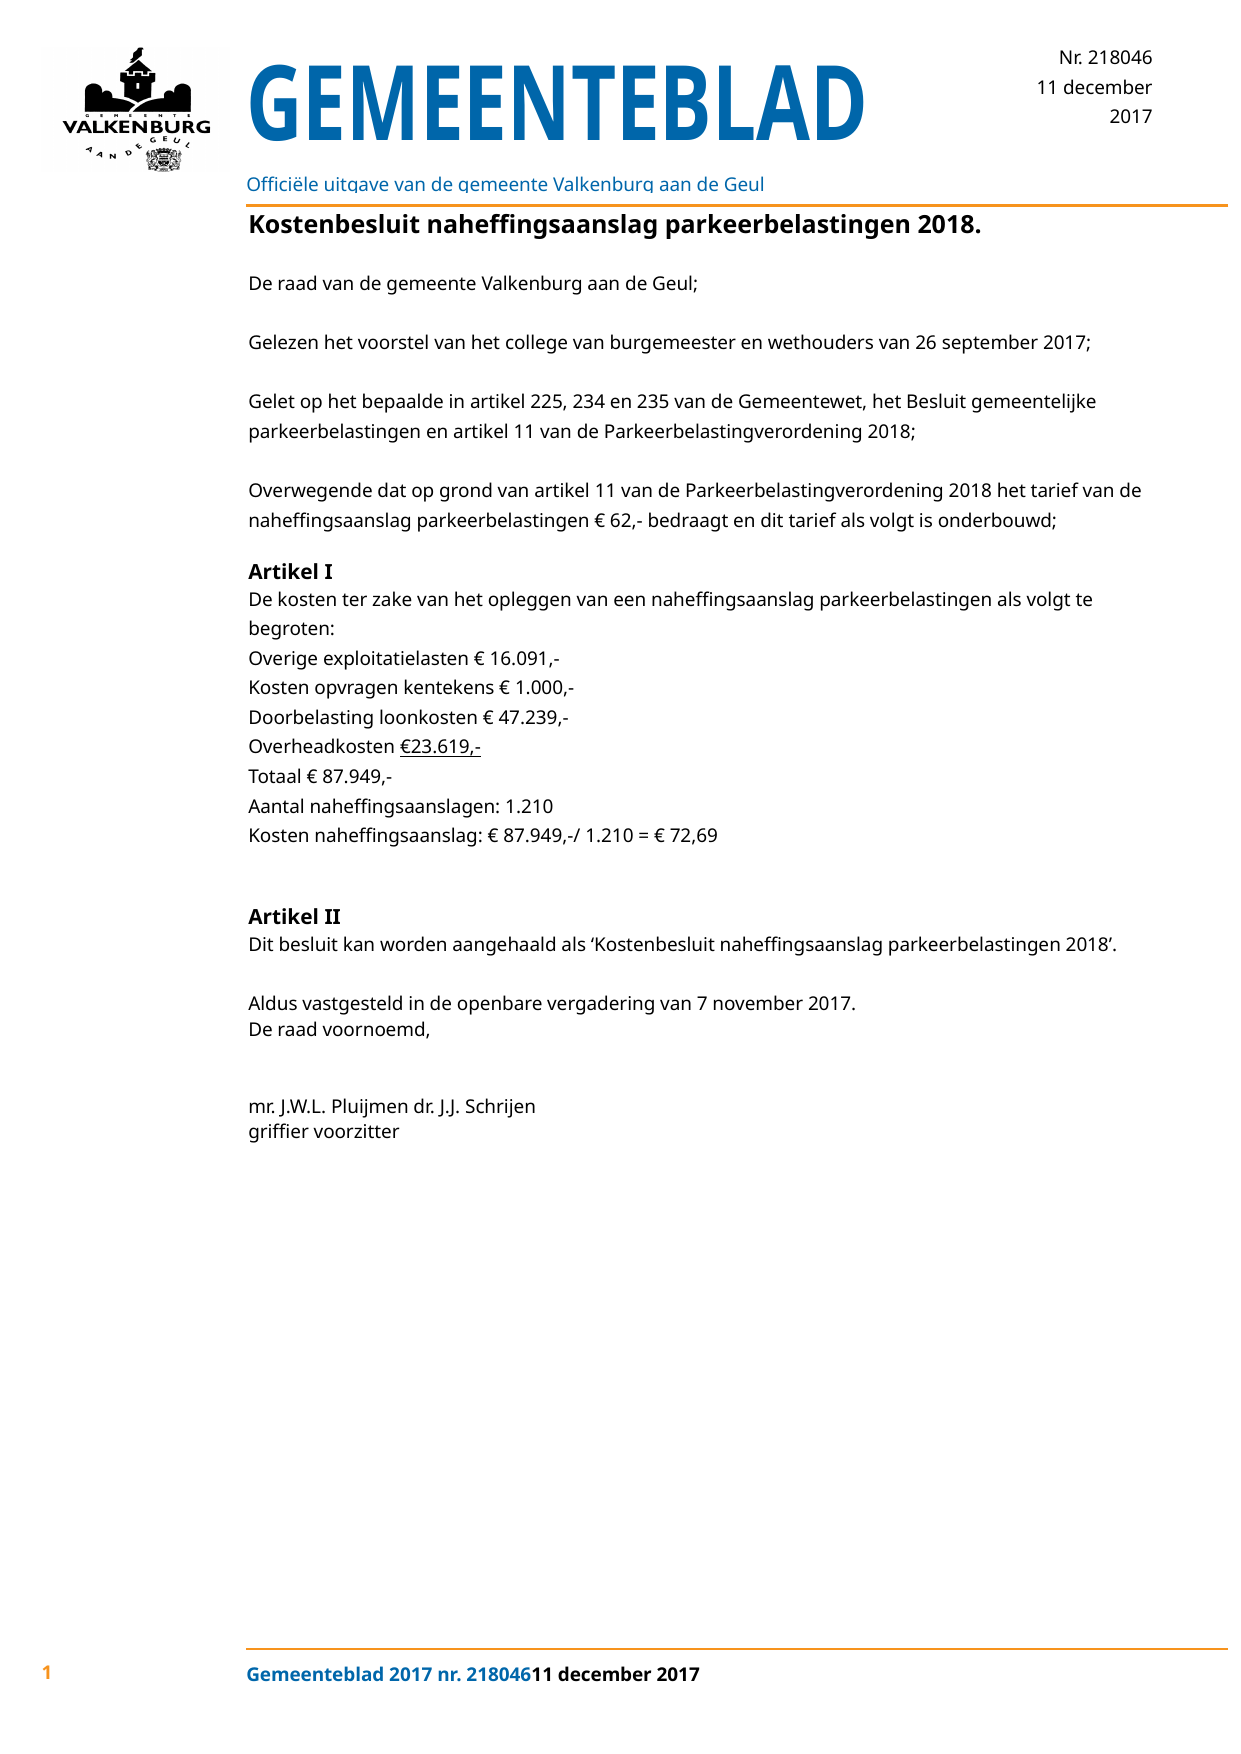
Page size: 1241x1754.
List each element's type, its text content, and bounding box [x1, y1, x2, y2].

text Artikel II [248, 902, 1152, 931]
text Gelet op het bepaalde in artikel 225, 234 en 235 van de Gemeentewet, het Besluit gemeentelijke parkeerbelastingen en artikel 11 van de Parkeerbelastingverordening 2018; [248, 389, 1152, 444]
text Kosten opvragen kentekens € 1.000,- [248, 674, 1152, 700]
text Dit besluit kan worden aangehaald als ‘Kostenbesluit naheffingsaanslag parkeerbelastingen 2018’. [248, 931, 1152, 957]
text Overige exploitatielasten € 16.091,- [248, 645, 1152, 671]
text De raad voornoemd, [248, 1016, 1152, 1042]
text De raad van de gemeente Valkenburg aan de Geul; [248, 270, 1152, 296]
text Overheadkosten €23.619,- [248, 734, 1152, 759]
text Kosten naheffingsaanslag: € 87.949,-/ 1.210 = € 72,69 [248, 822, 1152, 848]
text griffier voorzitter [248, 1119, 1152, 1144]
text Artikel I [248, 557, 1152, 586]
text Overwegende dat op grond van artikel 11 van de Parkeerbelastingverordening 2018 het tarief van de naheffingsaanslag parkeerbelastingen € 62,- bedraagt en dit tarief als volgt is onderbouwd; [248, 477, 1152, 533]
text De kosten ter zake van het opleggen van een naheffingsaanslag parkeerbelastingen als volgt te begroten: [248, 586, 1152, 641]
text mr. J.W.L. Pluijmen dr. J.J. Schrijen [248, 1093, 1152, 1119]
picture [41, 47, 231, 172]
text Aantal naheffingsaanslagen: 1.210 [248, 793, 1152, 819]
text Kostenbesluit naheffingsaanslag parkeerbelastingen 2018. [248, 207, 1152, 241]
text Totaal € 87.949,- [248, 763, 1152, 789]
text Gelezen het voorstel van het college van burgemeester en wethouders van 26 september 2017; [248, 329, 1152, 355]
text Doorbelasting loonkosten € 47.239,- [248, 704, 1152, 730]
text Aldus vastgesteld in de openbare vergadering van 7 november 2017. [248, 990, 1152, 1016]
